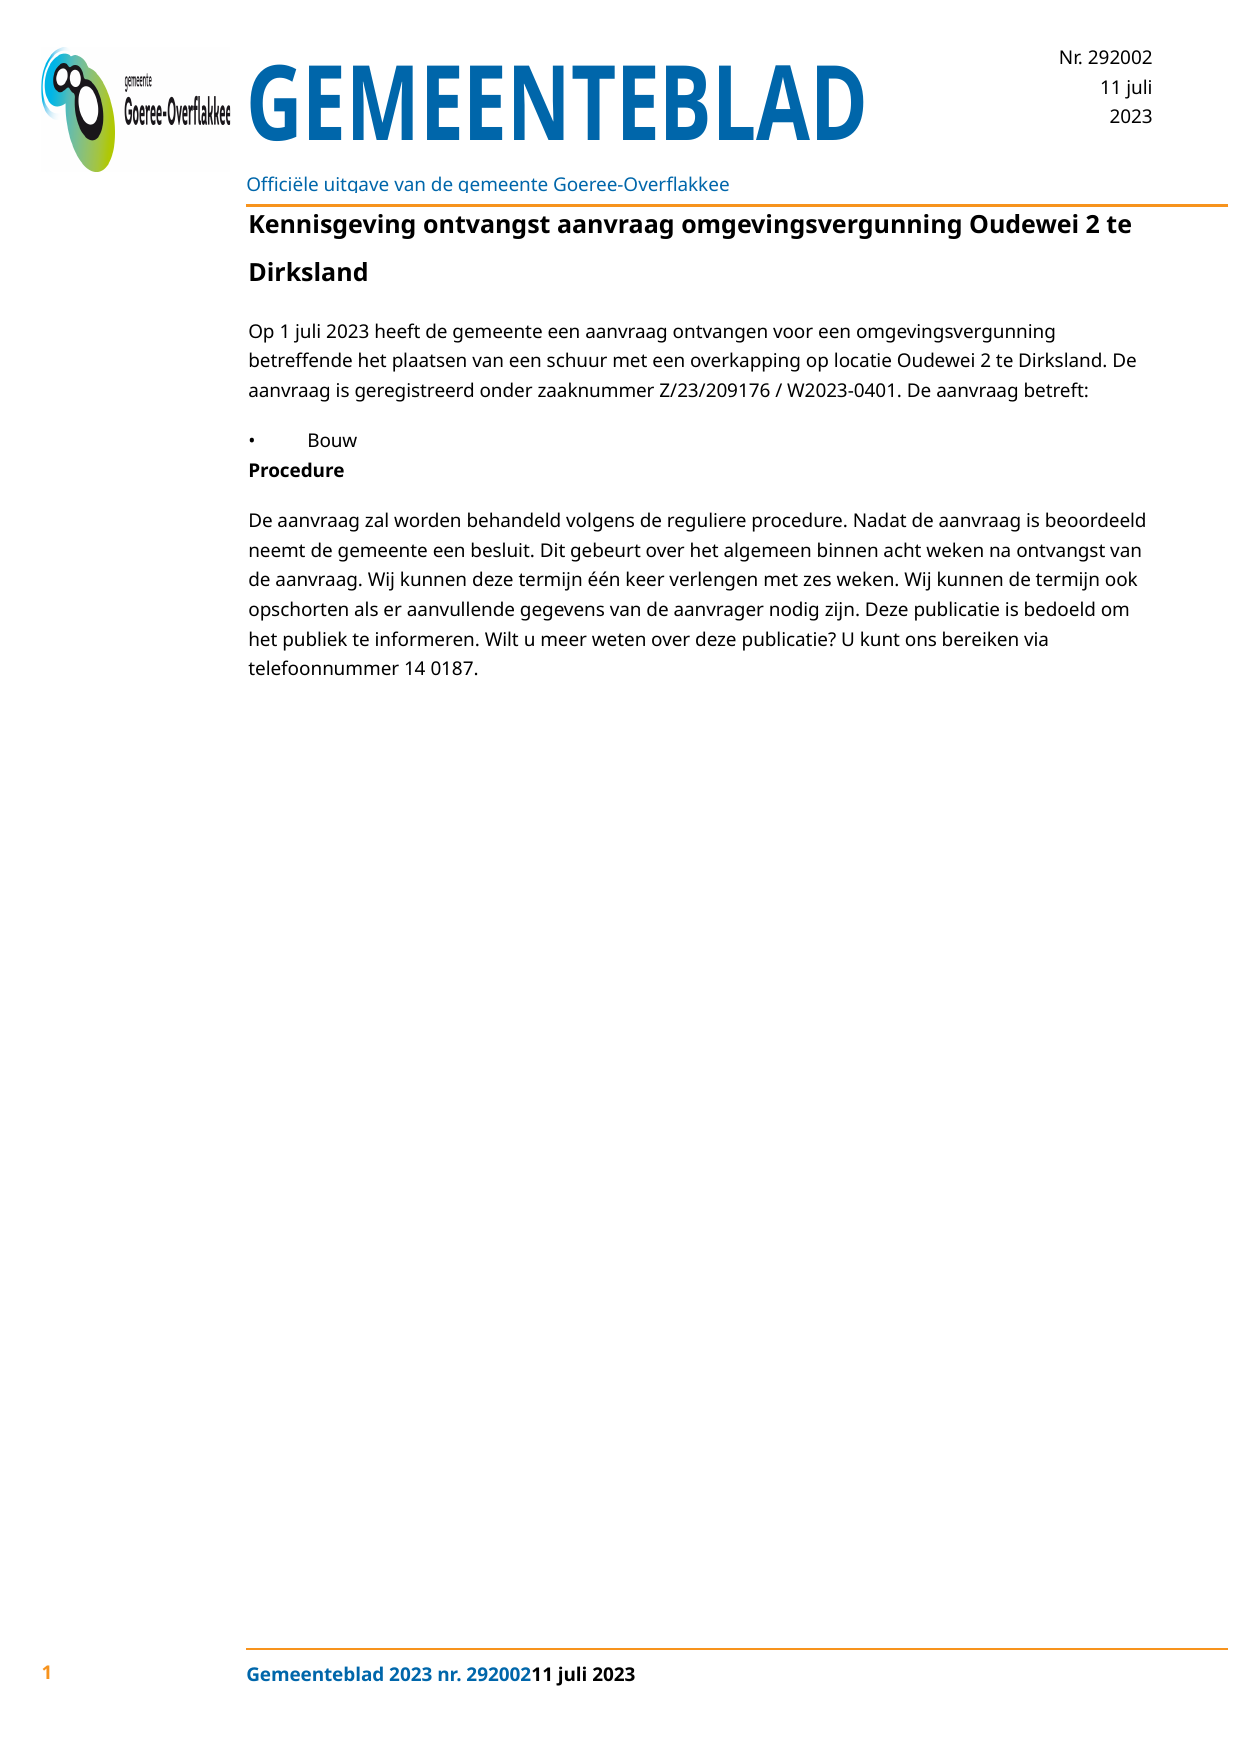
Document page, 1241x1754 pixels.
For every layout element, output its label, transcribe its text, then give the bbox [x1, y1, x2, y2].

picture [41, 47, 231, 172]
text De aanvraag zal worden behandeld volgens de reguliere procedure. Nadat de aanvraag is beoordeeld neemt de gemeente een besluit. Dit gebeurt over het algemeen binnen acht weken na ontvangst van de aanvraag. Wij kunnen deze termijn één keer verlengen met zes weken. Wij kunnen de termijn ook opschorten als er aanvullende gegevens van de aanvrager nodig zijn. Deze publicatie is bedoeld om het publiek te informeren. Wilt u meer weten over deze publicatie? U kunt ons bereiken via telefoonnummer 14 0187. [248, 507, 1152, 681]
text Procedure [248, 457, 1152, 483]
text Op 1 juli 2023 heeft de gemeente een aanvraag ontvangen voor een omgevingsvergunning betreffende het plaatsen van een schuur met een overkapping op locatie Oudewei 2 te Dirksland. De aanvraag is geregistreerd onder zaaknummer Z/23/209176 / W2023-0401. De aanvraag betreft: [248, 318, 1152, 403]
text Kennisgeving ontvangst aanvraag omgevingsvergunning Oudewei 2 te Dirksland [248, 207, 1152, 288]
list Bouw [248, 427, 1152, 453]
